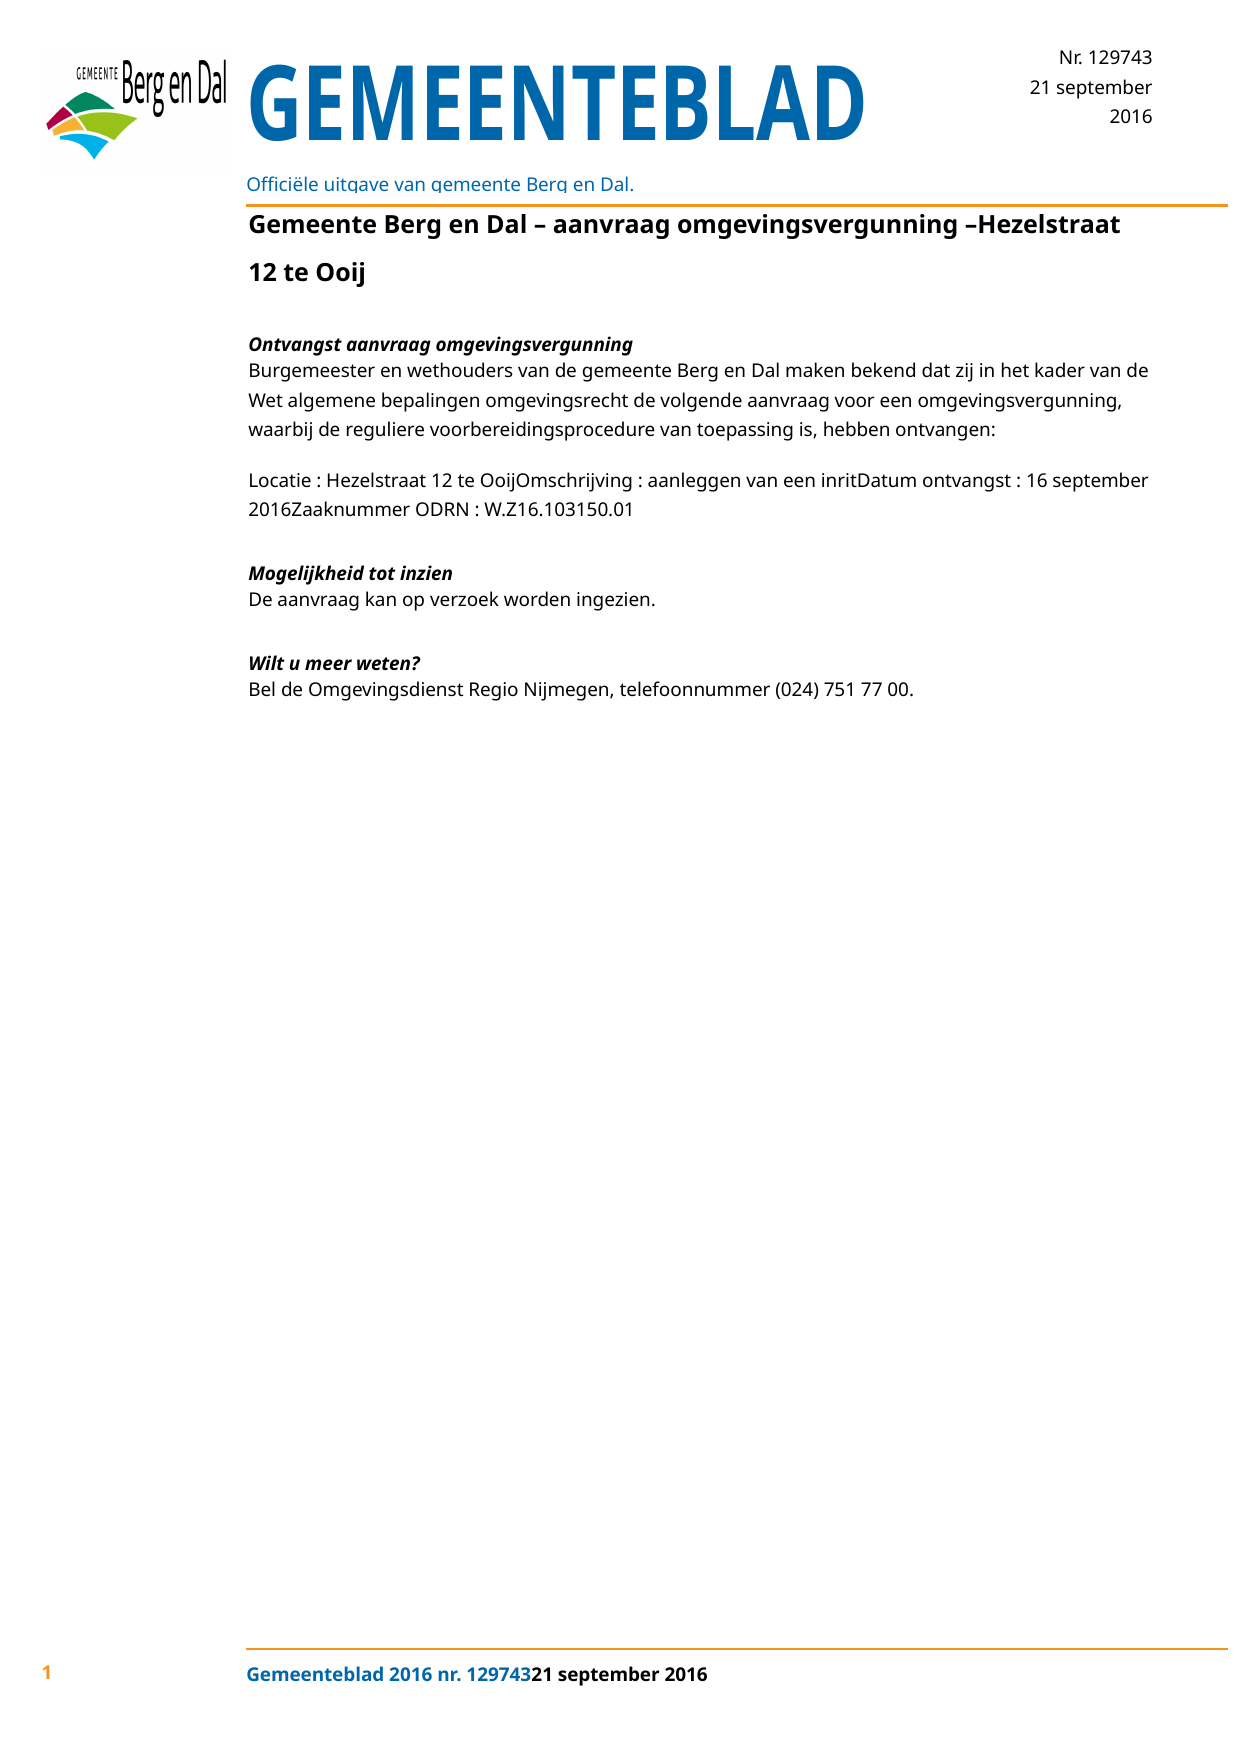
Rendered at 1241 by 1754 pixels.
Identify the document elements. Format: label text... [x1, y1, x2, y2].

text Locatie : Hezelstraat 12 te OoijOmschrijving : aanleggen van een inritDatum ontvangst : 16 september 2016Zaaknummer ODRN : W.Z16.103150.01 [248, 467, 1152, 522]
text Wilt u meer weten? [248, 650, 1152, 676]
text Ontvangst aanvraag omgevingsvergunning [248, 331, 1152, 357]
text Bel de Omgevingsdienst Regio Nijmegen, telefoonnummer (024) 751 77 00. [248, 676, 1152, 701]
text Mogelijkheid tot inzien [248, 560, 1152, 586]
picture [41, 47, 231, 172]
text Gemeente Berg en Dal – aanvraag omgevingsvergunning –Hezelstraat 12 te Ooij [248, 207, 1152, 288]
text De aanvraag kan op verzoek worden ingezien. [248, 586, 1152, 612]
text Burgemeester en wethouders van de gemeente Berg en Dal maken bekend dat zij in het kader van de Wet algemene bepalingen omgevingsrecht de volgende aanvraag voor een omgevingsvergunning, waarbij de reguliere voorbereidingsprocedure van toepassing is, hebben ontvangen: [248, 357, 1152, 442]
